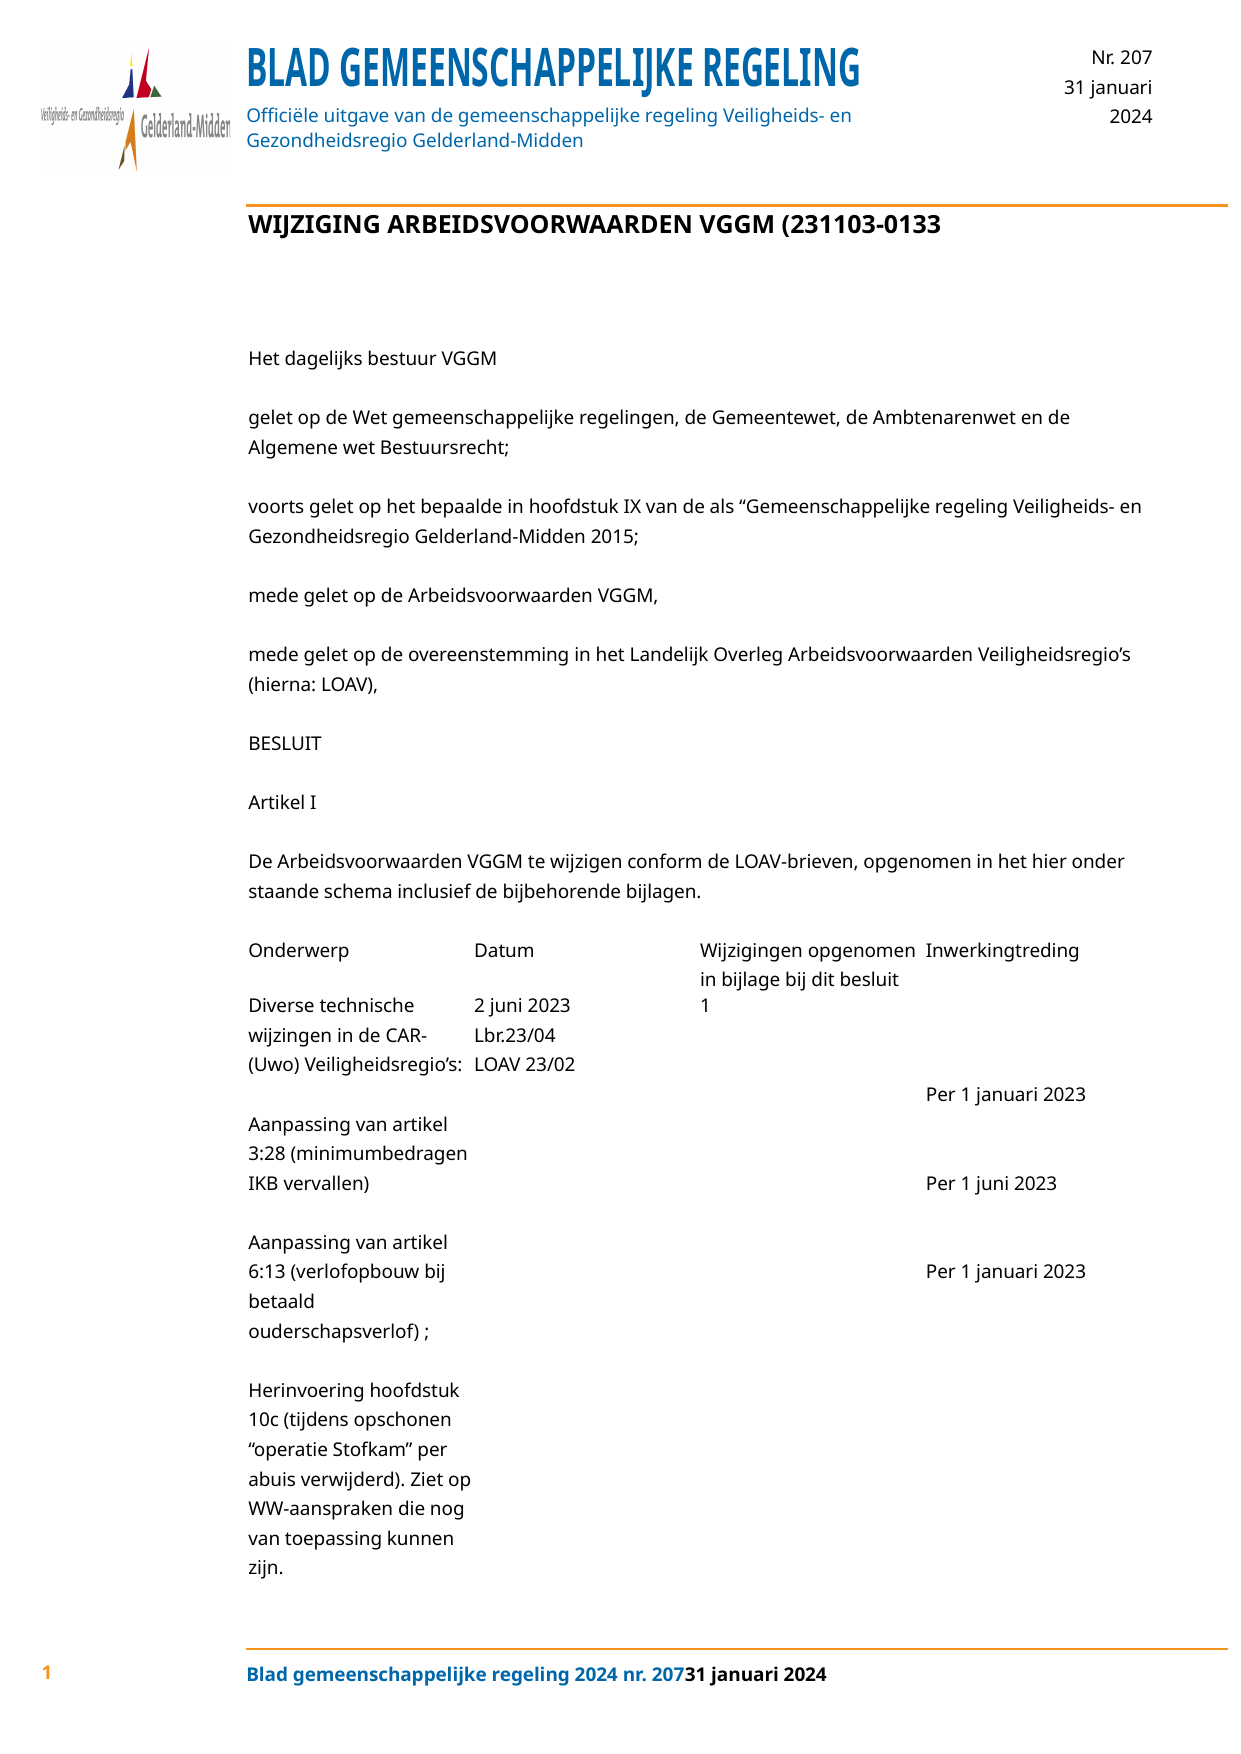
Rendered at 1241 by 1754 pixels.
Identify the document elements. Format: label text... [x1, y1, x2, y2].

table_cell Per 1 januari 2023 Per 1 juni 2023 Per 1 januari 2023 [926, 993, 1152, 1610]
text WIJZIGING ARBEIDSVOORWAARDEN VGGM (231103-0133 [248, 207, 1152, 241]
table_header Datum [474, 937, 700, 992]
table_header Onderwerp [248, 937, 474, 992]
table_cell 2 juni 2023 Lbr.23/04 LOAV 23/02 [474, 993, 700, 1610]
table_cell Diverse technische wijzingen in de CAR-(Uwo) Veiligheidsregio’s: Aanpassing van artikel 3:28 (minimumbedragen IKB vervallen) Aanpassing van artikel 6:13 (verlofopbouw bij betaald ouderschapsverlof) ; Herinvoering hoofdstuk 10c (tijdens opschonen “operatie Stofkam” per abuis verwijderd). Ziet op WW-aanspraken die nog van toepassing kunnen zijn. [248, 993, 474, 1610]
text BESLUIT [248, 730, 1152, 756]
text De Arbeidsvoorwaarden VGGM te wijzigen conform de LOAV-brieven, opgenomen in het hier onder staande schema inclusief de bijbehorende bijlagen. [248, 848, 1152, 903]
text Artikel I [248, 789, 1152, 815]
table_header Wijzigingen opgenomen in bijlage bij dit besluit [700, 937, 926, 992]
text mede gelet op de overeenstemming in het Landelijk Overleg Arbeidsvoorwaarden Veiligheidsregio’s (hierna: LOAV), [248, 641, 1152, 696]
text voorts gelet op het bepaalde in hoofdstuk IX van de als “Gemeenschappelijke regeling Veiligheids- en Gezondheidsregio Gelderland-Midden 2015; [248, 493, 1152, 548]
table_header Inwerkingtreding [926, 937, 1152, 992]
text mede gelet op de Arbeidsvoorwaarden VGGM, [248, 582, 1152, 608]
text Het dagelijks bestuur VGGM [248, 345, 1152, 371]
picture [41, 47, 231, 172]
text gelet op de Wet gemeenschappelijke regelingen, de Gemeentewet, de Ambtenarenwet en de Algemene wet Bestuursrecht; [248, 404, 1152, 460]
table_cell 1 [700, 993, 926, 1610]
